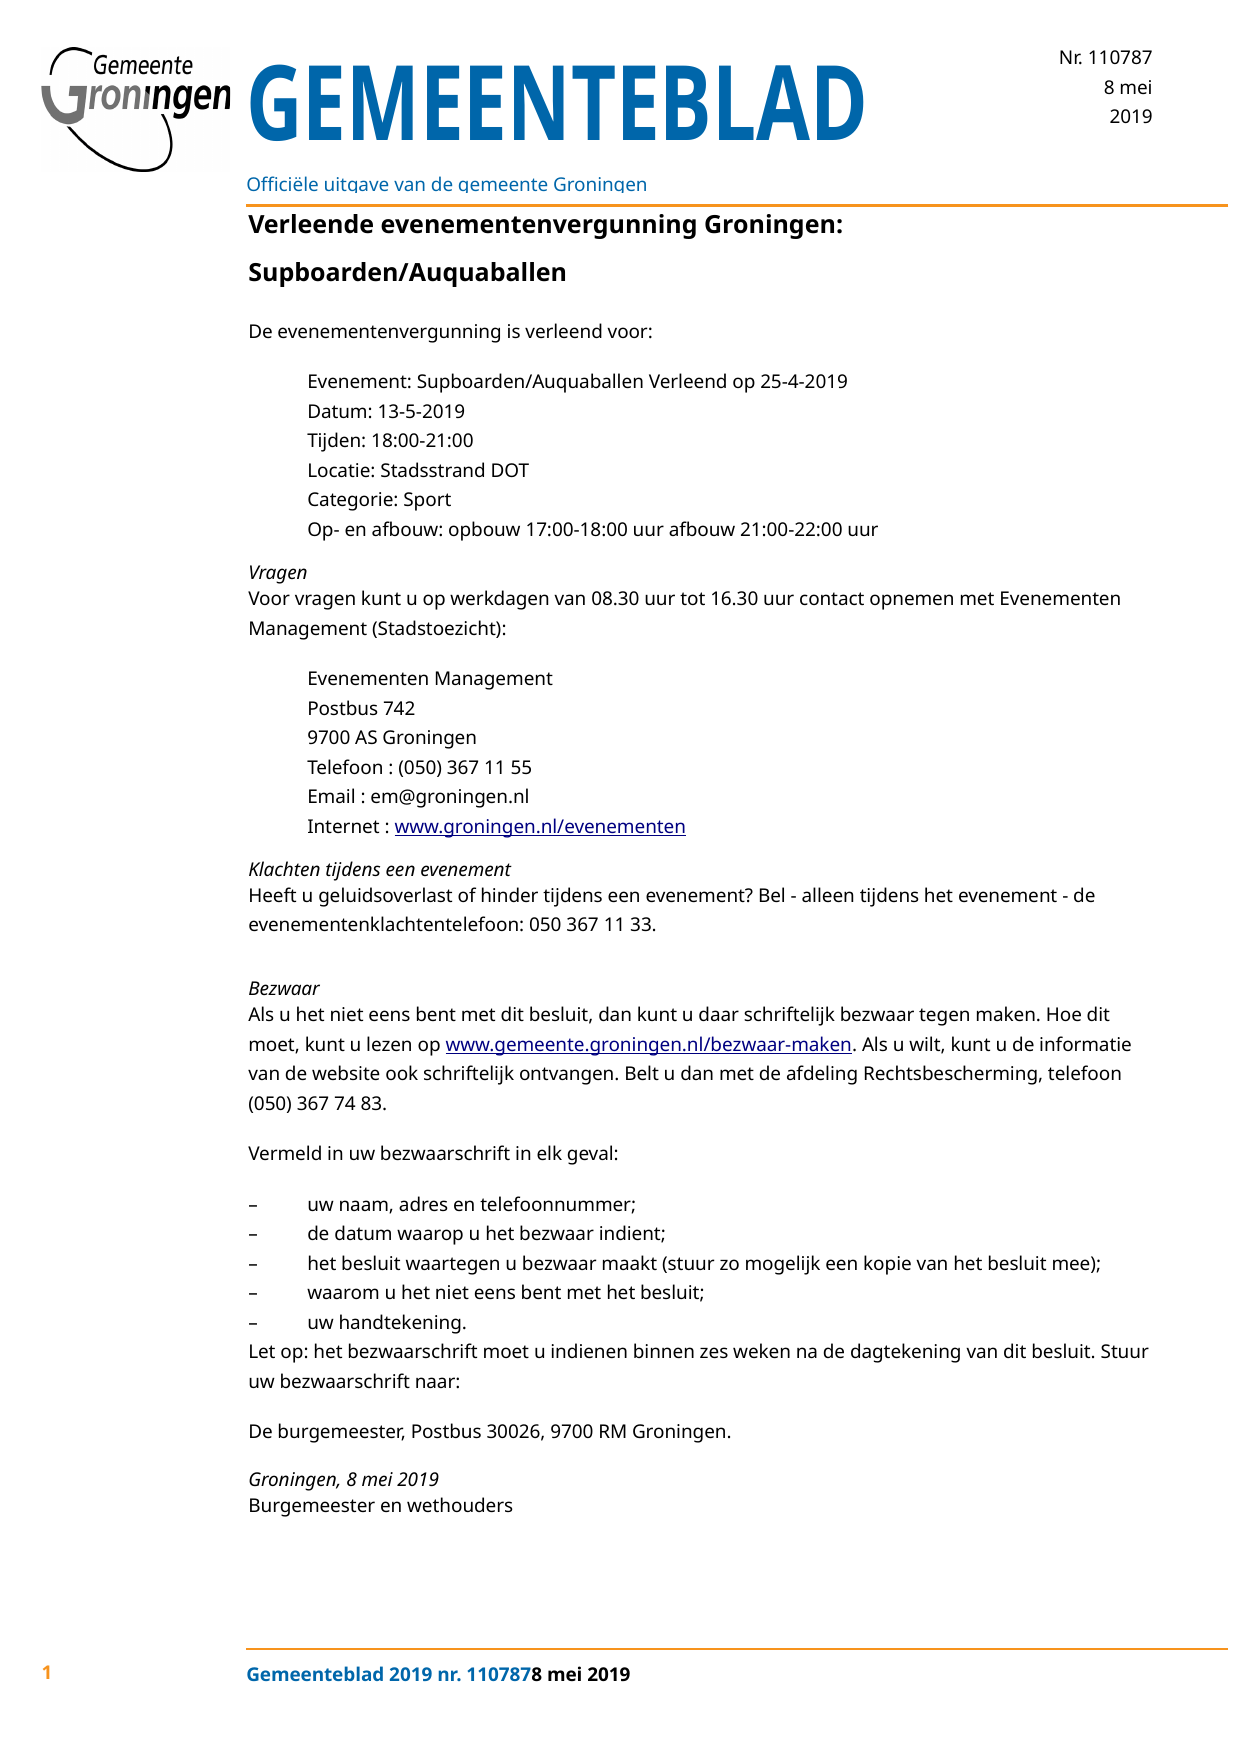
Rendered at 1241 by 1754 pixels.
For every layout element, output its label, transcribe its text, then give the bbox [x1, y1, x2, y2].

picture [41, 47, 231, 172]
text Klachten tijdens een evenement [248, 856, 1152, 882]
list Op- en afbouw: opbouw 17:00-18:00 uur afbouw 21:00-22:00 uur [248, 516, 1152, 542]
list uw handtekening. [248, 1309, 1152, 1335]
list Telefoon : (050) 367 11 55 [248, 754, 1152, 779]
list Postbus 742 [248, 695, 1152, 720]
list Evenement: Supboarden/Auquaballen Verleend op 25-4-2019 [248, 368, 1152, 394]
list Tijden: 18:00-21:00 [248, 427, 1152, 453]
text Bezwaar [248, 975, 1152, 1001]
text Verleende evenementenvergunning Groningen: Supboarden/Auquaballen [248, 207, 1152, 288]
list Internet : www.groningen.nl/evenementen [248, 813, 1152, 839]
text Let op: het bezwaarschrift moet u indienen binnen zes weken na de dagtekening van dit besluit. Stuur uw bezwaarschrift naar: [248, 1339, 1152, 1394]
list Categorie: Sport [248, 487, 1152, 512]
text Heeft u geluidsoverlast of hinder tijdens een evenement? Bel - alleen tijdens het evenement - de evenementenklachtentelefoon: 050 367 11 33. [248, 882, 1152, 937]
text Vermeld in uw bezwaarschrift in elk geval: [248, 1140, 1152, 1166]
list het besluit waartegen u bezwaar maakt (stuur zo mogelijk een kopie van het besluit mee); [248, 1250, 1152, 1276]
text De burgemeester, Postbus 30026, 9700 RM Groningen. [248, 1419, 1152, 1444]
text Vragen [248, 559, 1152, 585]
list uw naam, adres en telefoonnummer; [248, 1191, 1152, 1216]
text Burgemeester en wethouders [248, 1492, 1152, 1518]
text Als u het niet eens bent met dit besluit, dan kunt u daar schriftelijk bezwaar tegen maken. Hoe dit moet, kunt u lezen op www.gemeente.groningen.nl/bezwaar-maken. Als u wilt, kunt u de informatie van de website ook schriftelijk ontvangen. Belt u dan met de afdeling Rechtsbescherming, telefoon (050) 367 74 83. [248, 1001, 1152, 1116]
list waarom u het niet eens bent met het besluit; [248, 1279, 1152, 1305]
text Voor vragen kunt u op werkdagen van 08.30 uur tot 16.30 uur contact opnemen met Evenementen Management (Stadstoezicht): [248, 585, 1152, 640]
list Email : em@groningen.nl [248, 783, 1152, 809]
list Locatie: Stadsstrand DOT [248, 457, 1152, 483]
text De evenementenvergunning is verleend voor: [248, 318, 1152, 344]
list Evenementen Management [248, 665, 1152, 691]
list Datum: 13-5-2019 [248, 398, 1152, 424]
list de datum waarop u het bezwaar indient; [248, 1220, 1152, 1246]
list 9700 AS Groningen [248, 724, 1152, 750]
text Groningen, 8 mei 2019 [248, 1466, 1152, 1492]
